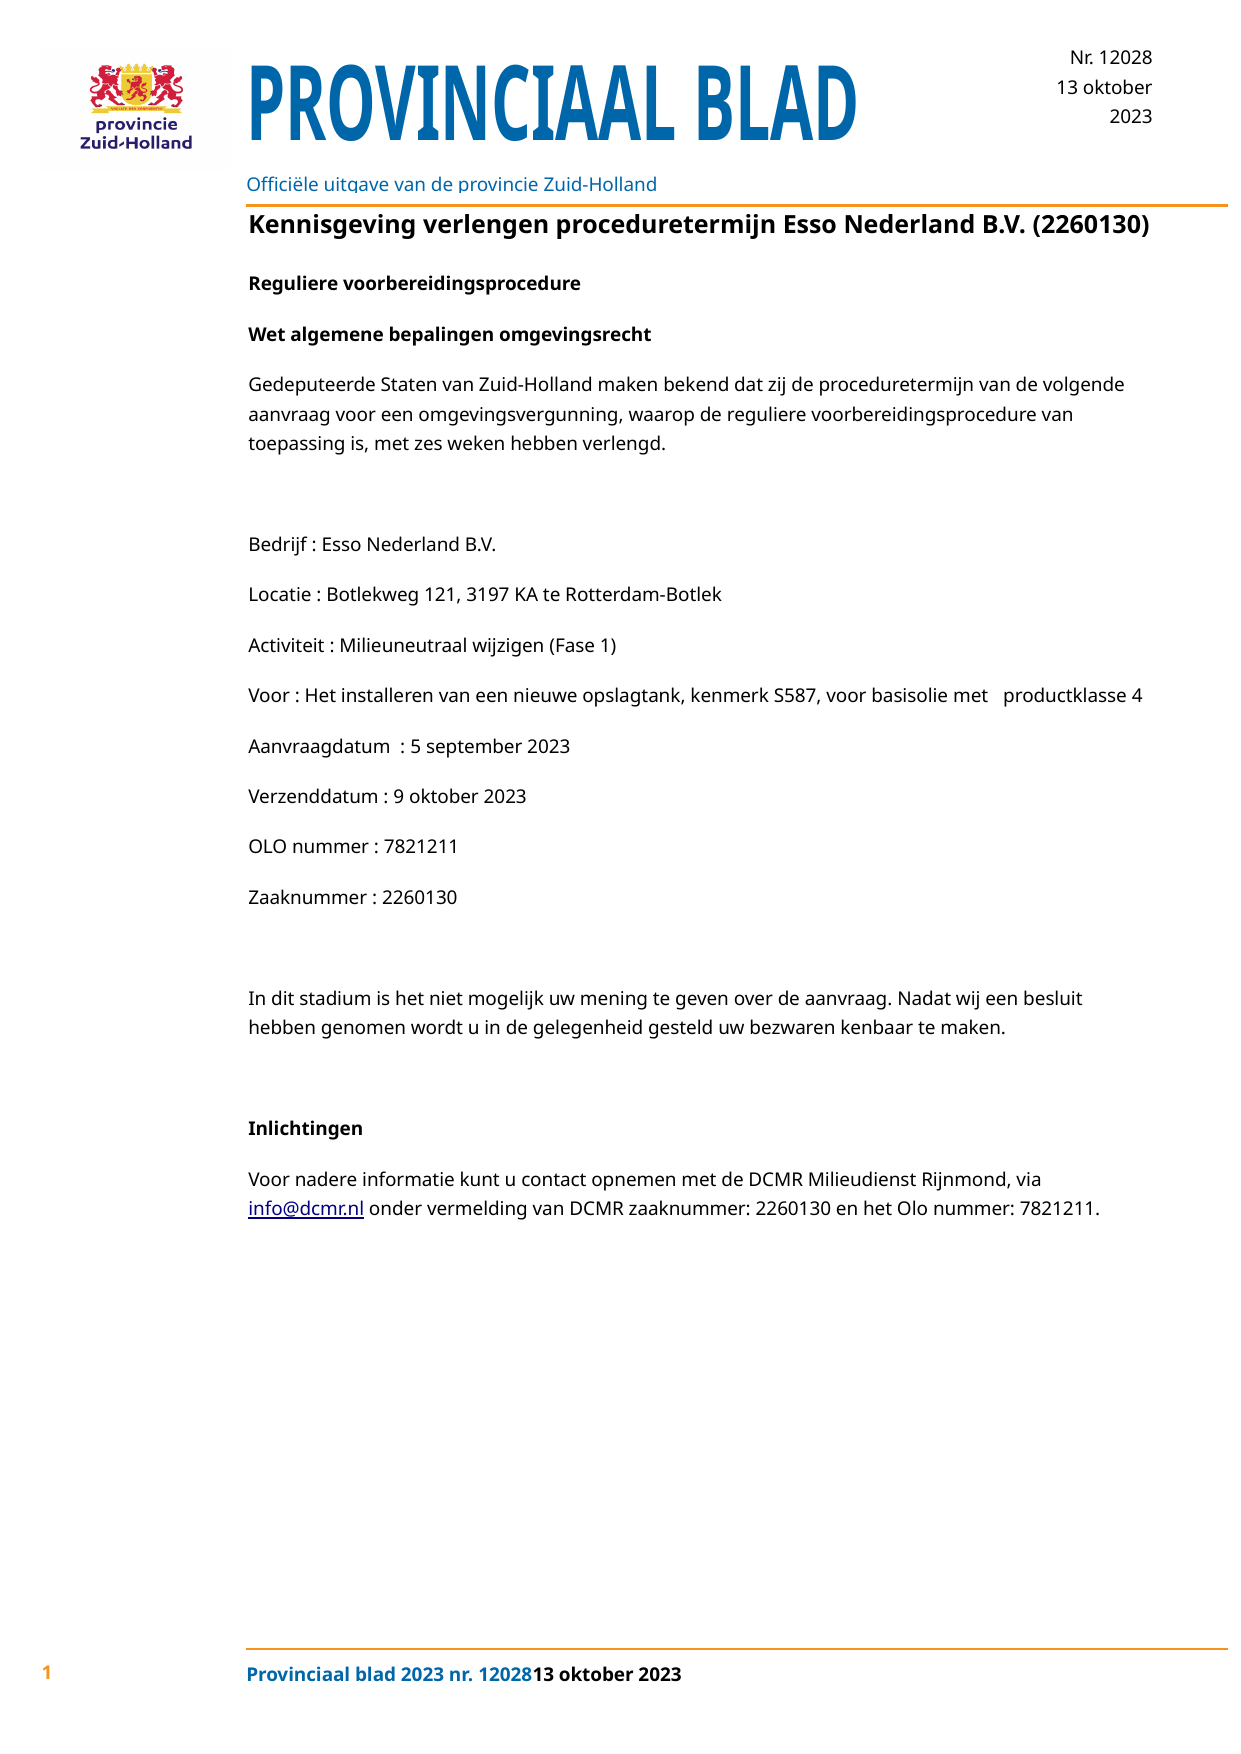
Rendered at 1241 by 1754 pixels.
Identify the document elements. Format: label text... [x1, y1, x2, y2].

text Aanvraagdatum : 5 september 2023 [248, 733, 1152, 758]
text Verzenddatum : 9 oktober 2023 [248, 783, 1152, 809]
text Locatie : Botlekweg 121, 3197 KA te Rotterdam-Botlek [248, 582, 1152, 607]
text Voor : Het installeren van een nieuwe opslagtank, kenmerk S587, voor basisolie met productklasse 4 [248, 682, 1152, 708]
text Zaaknummer : 2260130 [248, 884, 1152, 910]
picture [41, 47, 231, 172]
text Bedrijf : Esso Nederland B.V. [248, 531, 1152, 557]
text Inlichtingen [248, 1115, 1152, 1141]
text In dit stadium is het niet mogelijk uw mening te geven over de aanvraag. Nadat wij een besluit hebben genomen wordt u in de gelegenheid gesteld uw bezwaren kenbaar te maken. [248, 985, 1152, 1040]
text Kennisgeving verlengen proceduretermijn Esso Nederland B.V. (2260130) [248, 207, 1152, 241]
text Voor nadere informatie kunt u contact opnemen met de DCMR Milieudienst Rijnmond, via info@dcmr.nl onder vermelding van DCMR zaaknummer: 2260130 en het Olo nummer: 7821211. [248, 1166, 1152, 1221]
text Reguliere voorbereidingsprocedure [248, 270, 1152, 296]
text Activiteit : Milieuneutraal wijzigen (Fase 1) [248, 632, 1152, 658]
text Gedeputeerde Staten van Zuid-Holland maken bekend dat zij de proceduretermijn van de volgende aanvraag voor een omgevingsvergunning, waarop de reguliere voorbereidingsprocedure van toepassing is, met zes weken hebben verlengd. [248, 371, 1152, 456]
text OLO nummer : 7821211 [248, 834, 1152, 859]
text Wet algemene bepalingen omgevingsrecht [248, 321, 1152, 346]
